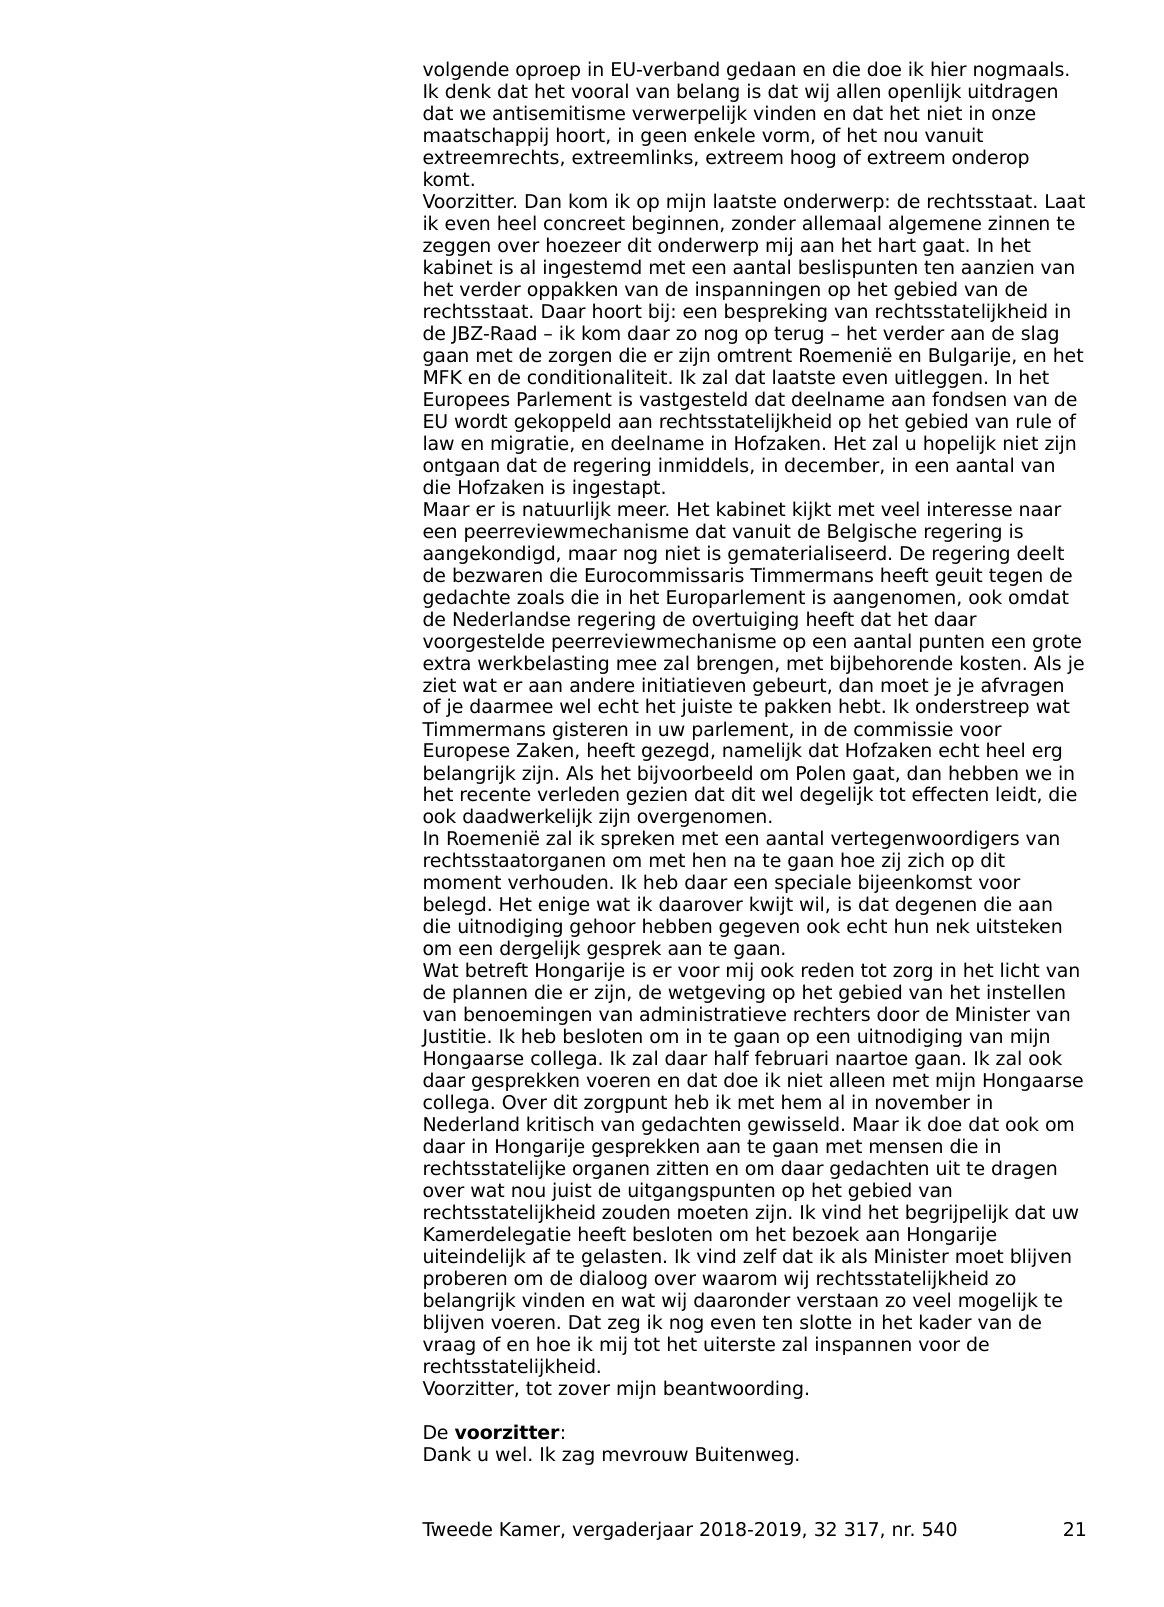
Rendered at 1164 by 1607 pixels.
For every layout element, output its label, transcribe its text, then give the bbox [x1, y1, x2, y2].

text Wat betreft Hongarije is er voor mij ook reden tot zorg in het licht van de plannen die er zijn, de wetgeving op het gebied van het instellen van benoemingen van administratieve rechters door de Minister van Justitie. Ik heb besloten om in te gaan op een uitnodiging van mijn Hongaarse collega. Ik zal daar half februari naartoe gaan. Ik zal ook daar gesprekken voeren en dat doe ik niet alleen met mijn Hongaarse collega. Over dit zorgpunt heb ik met hem al in november in Nederland kritisch van gedachten gewisseld. Maar ik doe dat ook om daar in Hongarije gesprekken aan te gaan met mensen die in rechtsstatelijke organen zitten en om daar gedachten uit te dragen over wat nou juist de uitgangspunten op het gebied van rechtsstatelijkheid zouden moeten zijn. Ik vind het begrijpelijk dat uw Kamerdelegatie heeft besloten om het bezoek aan Hongarije uiteindelijk af te gelasten. Ik vind zelf dat ik als Minister moet blijven proberen om de dialoog over waarom wij rechtsstatelijkheid zo belangrijk vinden en wat wij daaronder verstaan zo veel mogelijk te blijven voeren. Dat zeg ik nog even ten slotte in het kader van de vraag of en hoe ik mij tot het uiterste zal inspannen voor de rechtsstatelijkheid. [422, 960, 1087, 1378]
text Dank u wel. Ik zag mevrouw Buitenweg. [422, 1444, 1087, 1466]
text Maar er is natuurlijk meer. Het kabinet kijkt met veel interesse naar een peerreviewmechanisme dat vanuit de Belgische regering is aangekondigd, maar nog niet is gematerialiseerd. De regering deelt de bezwaren die Eurocommissaris Timmermans heeft geuit tegen de gedachte zoals die in het Europarlement is aangenomen, ook omdat de Nederlandse regering de overtuiging heeft dat het daar voorgestelde peerreviewmechanisme op een aantal punten een grote extra werkbelasting mee zal brengen, met bijbehorende kosten. Als je ziet wat er aan andere initiatieven gebeurt, dan moet je je afvragen of je daarmee wel echt het juiste te pakken hebt. Ik onderstreep wat Timmermans gisteren in uw parlement, in de commissie voor Europese Zaken, heeft gezegd, namelijk dat Hofzaken echt heel erg belangrijk zijn. Als het bijvoorbeeld om Polen gaat, dan hebben we in het recente verleden gezien dat dit wel degelijk tot effecten leidt, die ook daadwerkelijk zijn overgenomen. [422, 499, 1087, 828]
text De voorzitter: [422, 1422, 1087, 1444]
text volgende oproep in EU-verband gedaan en die doe ik hier nogmaals. Ik denk dat het vooral van belang is dat wij allen openlijk uitdragen dat we antisemitisme verwerpelijk vinden en dat het niet in onze maatschappij hoort, in geen enkele vorm, of het nou vanuit extreemrechts, extreemlinks, extreem hoog of extreem onderop komt. [422, 59, 1087, 191]
text Voorzitter, tot zover mijn beantwoording. [422, 1378, 1087, 1400]
text In Roemenië zal ik spreken met een aantal vertegenwoordigers van rechtsstaatorganen om met hen na te gaan hoe zij zich op dit moment verhouden. Ik heb daar een speciale bijeenkomst voor belegd. Het enige wat ik daarover kwijt wil, is dat degenen die aan die uitnodiging gehoor hebben gegeven ook echt hun nek uitsteken om een dergelijk gesprek aan te gaan. [422, 828, 1087, 960]
text Voorzitter. Dan kom ik op mijn laatste onderwerp: de rechtsstaat. Laat ik even heel concreet beginnen, zonder allemaal algemene zinnen te zeggen over hoezeer dit onderwerp mij aan het hart gaat. In het kabinet is al ingestemd met een aantal beslispunten ten aanzien van het verder oppakken van de inspanningen op het gebied van de rechtsstaat. Daar hoort bij: een bespreking van rechtsstatelijkheid in de JBZ-Raad – ik kom daar zo nog op terug – het verder aan de slag gaan met de zorgen die er zijn omtrent Roemenië en Bulgarije, en het MFK en de conditionaliteit. Ik zal dat laatste even uitleggen. In het Europees Parlement is vastgesteld dat deelname aan fondsen van de EU wordt gekoppeld aan rechtsstatelijkheid op het gebied van rule of law en migratie, en deelname in Hofzaken. Het zal u hopelijk niet zijn ontgaan dat de regering inmiddels, in december, in een aantal van die Hofzaken is ingestapt. [422, 191, 1087, 499]
